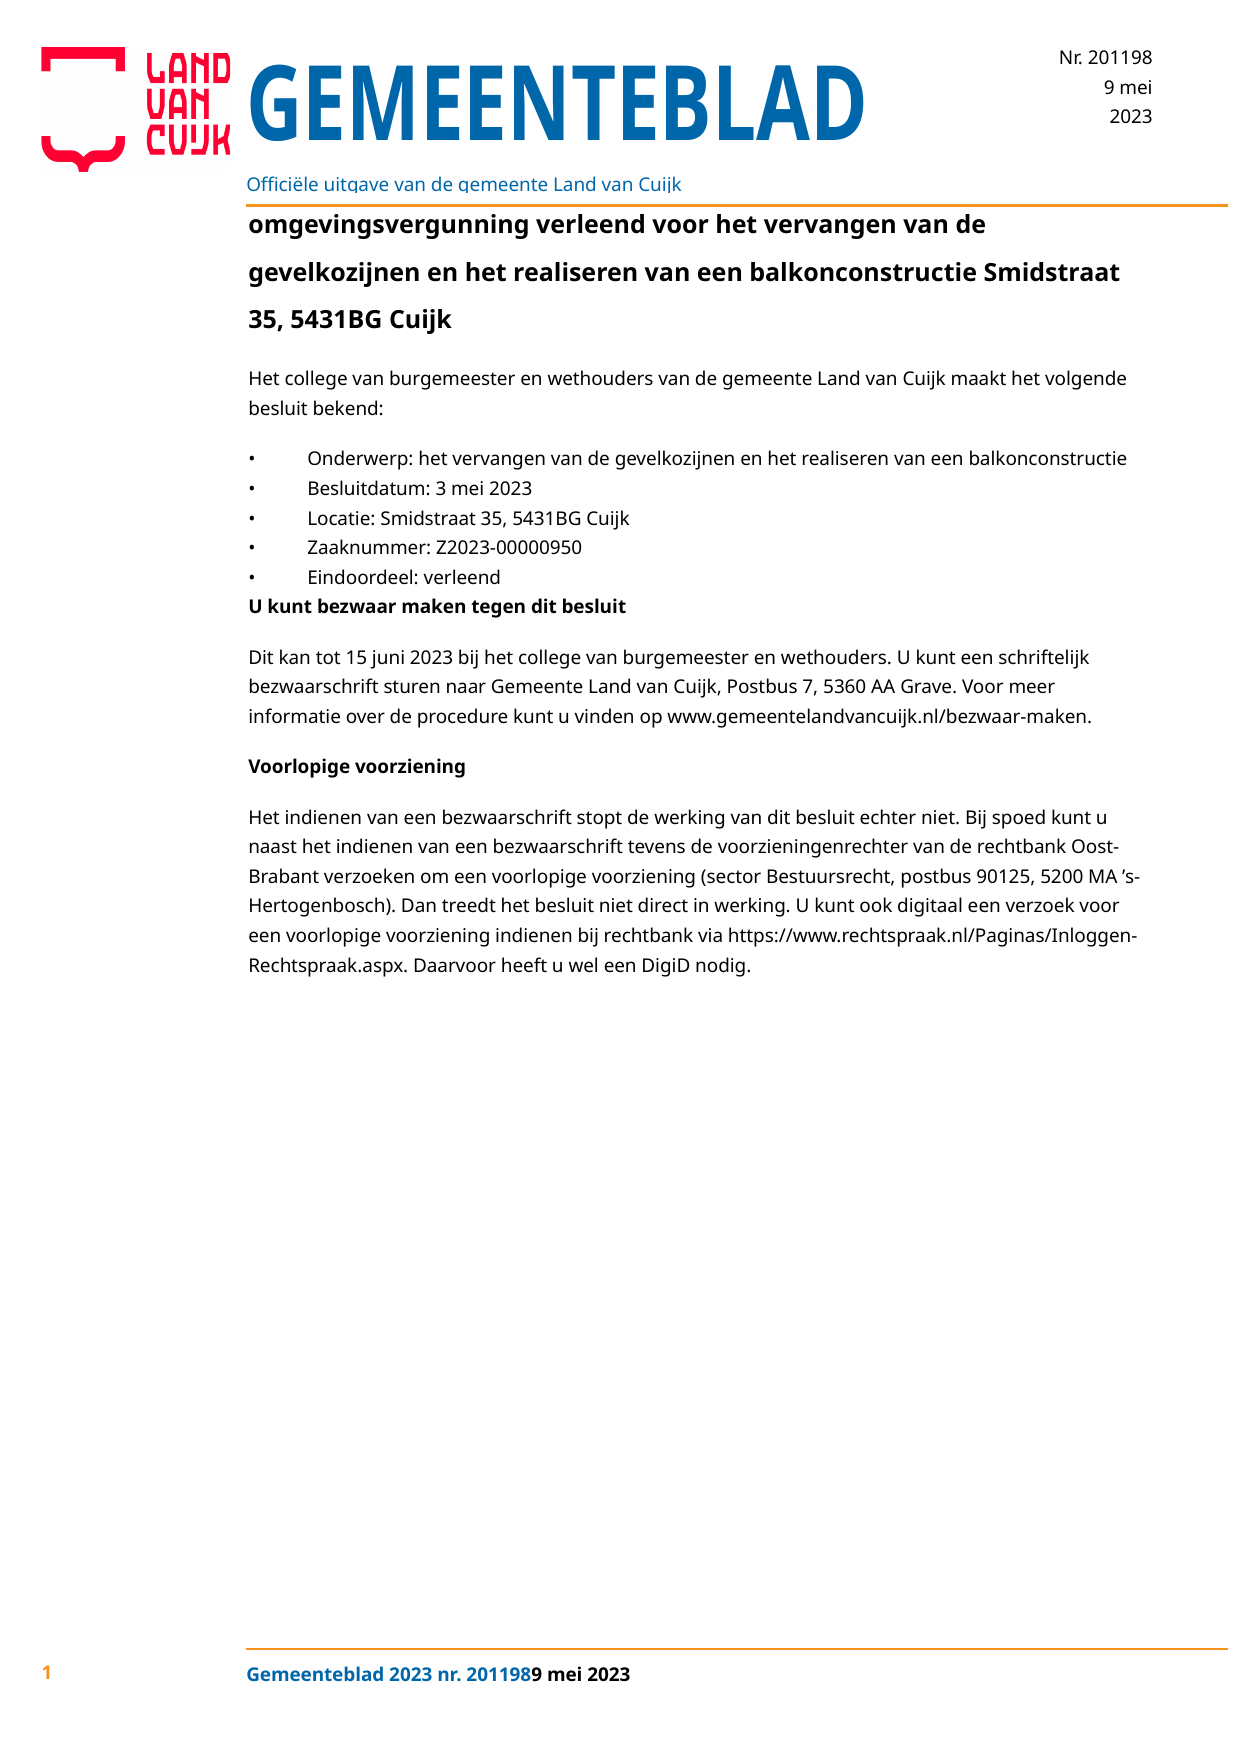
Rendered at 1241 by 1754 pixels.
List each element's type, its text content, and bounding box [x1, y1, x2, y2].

picture [41, 47, 231, 172]
text omgevingsvergunning verleend voor het vervangen van de gevelkozijnen en het realiseren van een balkonconstructie Smidstraat 35, 5431BG Cuijk [248, 207, 1152, 336]
list Onderwerp: het vervangen van de gevelkozijnen en het realiseren van een balkonconstructie [248, 446, 1152, 471]
text Voorlopige voorziening [248, 753, 1152, 779]
list Besluitdatum: 3 mei 2023 [248, 475, 1152, 501]
text Dit kan tot 15 juni 2023 bij het college van burgemeester en wethouders. U kunt een schriftelijk bezwaarschrift sturen naar Gemeente Land van Cuijk, Postbus 7, 5360 AA Grave. Voor meer informatie over de procedure kunt u vinden op www.gemeentelandvancuijk.nl/bezwaar-maken. [248, 644, 1152, 729]
list Locatie: Smidstraat 35, 5431BG Cuijk [248, 505, 1152, 530]
text Het indienen van een bezwaarschrift stopt de werking van dit besluit echter niet. Bij spoed kunt u naast het indienen van een bezwaarschrift tevens de voorzieningenrechter van de rechtbank Oost-Brabant verzoeken om een voorlopige voorziening (sector Bestuursrecht, postbus 90125, 5200 MA ’s-Hertogenbosch). Dan treedt het besluit niet direct in werking. U kunt ook digitaal een verzoek voor een voorlopige voorziening indienen bij rechtbank via https://www.rechtspraak.nl/Paginas/Inloggen-Rechtspraak.aspx. Daarvoor heeft u wel een DigiD nodig. [248, 804, 1152, 977]
text U kunt bezwaar maken tegen dit besluit [248, 593, 1152, 619]
text Het college van burgemeester en wethouders van de gemeente Land van Cuijk maakt het volgende besluit bekend: [248, 366, 1152, 421]
list Zaaknummer: Z2023-00000950 [248, 534, 1152, 560]
list Eindoordeel: verleend [248, 564, 1152, 589]
